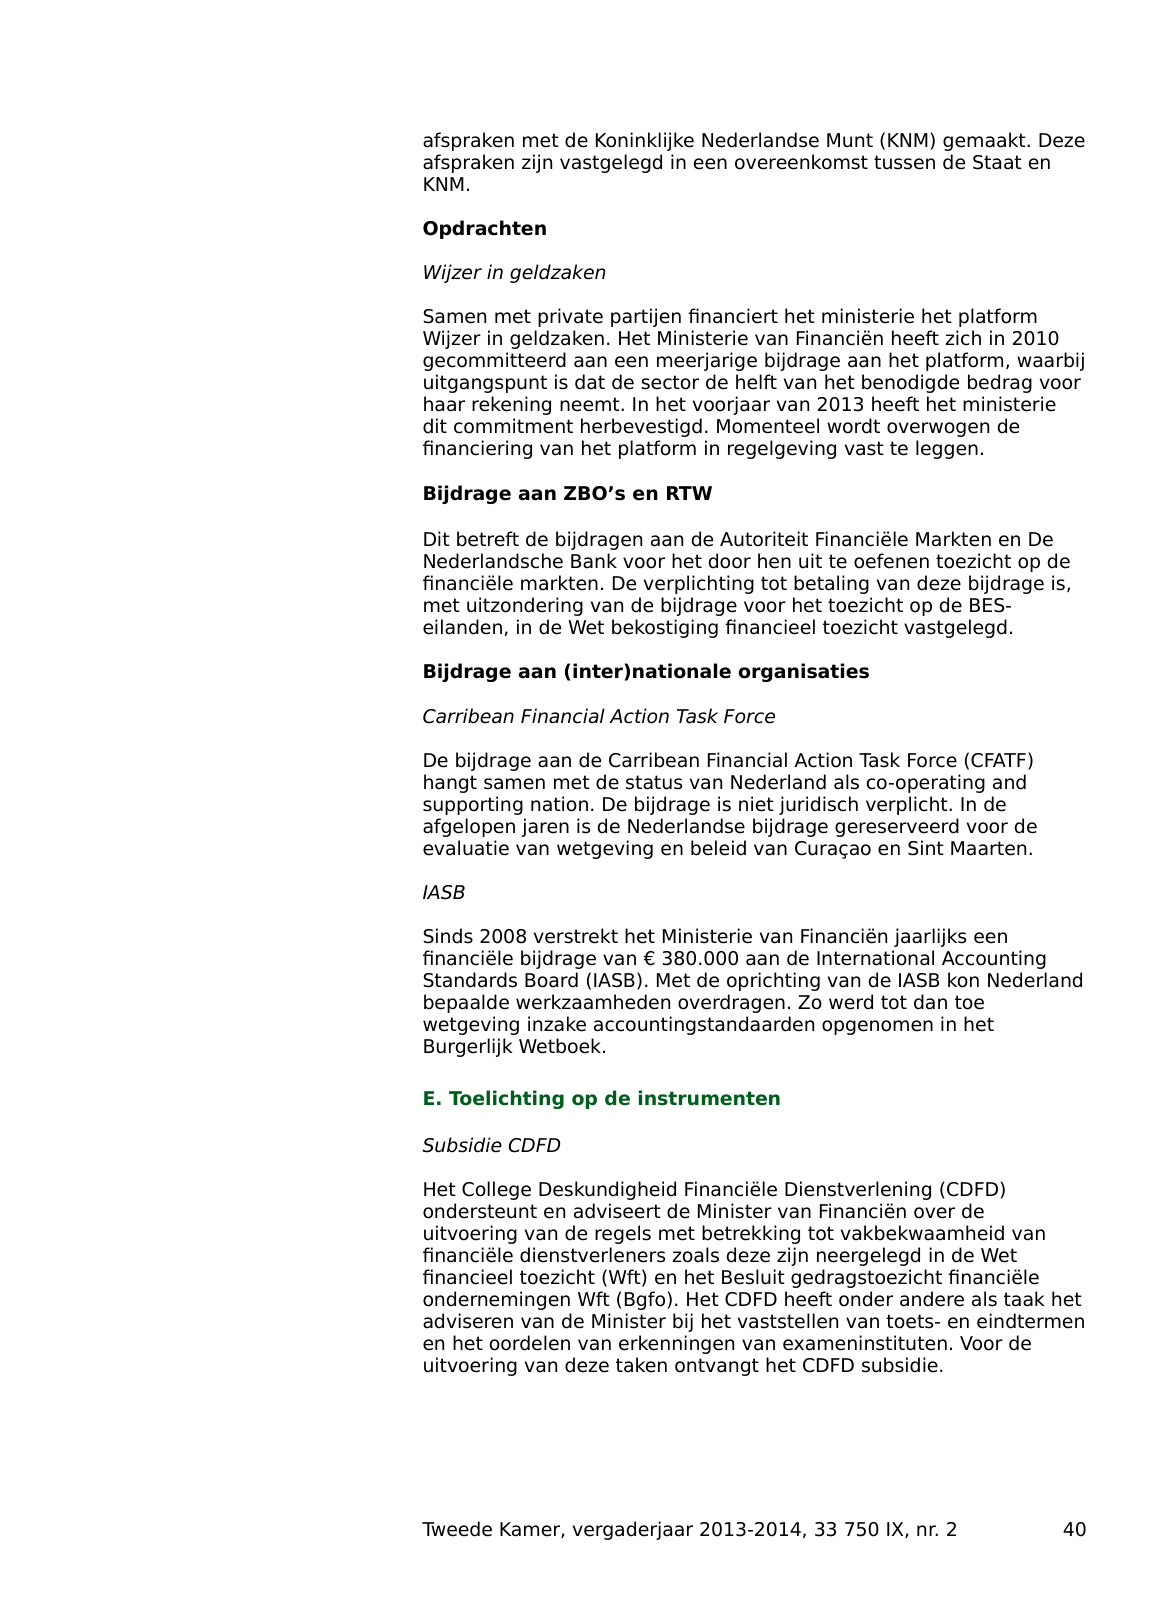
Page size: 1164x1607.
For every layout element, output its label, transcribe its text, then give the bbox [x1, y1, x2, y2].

text Samen met private partijen financiert het ministerie het platform Wijzer in geldzaken. Het Ministerie van Financiën heeft zich in 2010 gecommitteerd aan een meerjarige bijdrage aan het platform, waarbij uitgangspunt is dat de sector de helft van het benodigde bedrag voor haar rekening neemt. In het voorjaar van 2013 heeft het ministerie dit commitment herbevestigd. Momenteel wordt overwogen de financiering van het platform in regelgeving vast te leggen. [422, 306, 1087, 460]
subtitle Wijzer in geldzaken [422, 262, 1087, 284]
text De bijdrage aan de Carribean Financial Action Task Force (CFATF) hangt samen met de status van Nederland als co-operating and supporting nation. De bijdrage is niet juridisch verplicht. In de afgelopen jaren is de Nederlandse bijdrage gereserveerd voor de evaluatie van wetgeving en beleid van Curaçao en Sint Maarten. [422, 750, 1087, 860]
text afspraken met de Koninklijke Nederlandse Munt (KNM) gemaakt. Deze afspraken zijn vastgelegd in een overeenkomst tussen de Staat en KNM. [422, 130, 1087, 196]
subtitle Bijdrage aan (inter)nationale organisaties [422, 661, 1087, 683]
text Sinds 2008 verstrekt het Ministerie van Financiën jaarlijks een financiële bijdrage van € 380.000 aan de International Accounting Standards Board (IASB). Met de oprichting van de IASB kon Nederland bepaalde werkzaamheden overdragen. Zo werd tot dan toe wetgeving inzake accountingstandaarden opgenomen in het Burgerlijk Wetboek. [422, 926, 1087, 1058]
subtitle E. Toelichting op de instrumenten [422, 1088, 1087, 1110]
subtitle IASB [422, 882, 1087, 904]
subtitle Carribean Financial Action Task Force [422, 706, 1087, 728]
subtitle Opdrachten [422, 218, 1087, 240]
subtitle Bijdrage aan ZBO’s en RTW [422, 482, 1087, 504]
text Het College Deskundigheid Financiële Dienstverlening (CDFD) ondersteunt en adviseert de Minister van Financiën over de uitvoering van de regels met betrekking tot vakbekwaamheid van financiële dienstverleners zoals deze zijn neergelegd in de Wet financieel toezicht (Wft) en het Besluit gedragstoezicht financiële ondernemingen Wft (Bgfo). Het CDFD heeft onder andere als taak het adviseren van de Minister bij het vaststellen van toets- en eindtermen en het oordelen van erkenningen van exameninstituten. Voor de uitvoering van deze taken ontvangt het CDFD subsidie. [422, 1179, 1087, 1377]
subtitle Subsidie CDFD [422, 1135, 1087, 1157]
text Dit betreft de bijdragen aan de Autoriteit Financiële Markten en De Nederlandsche Bank voor het door hen uit te oefenen toezicht op de financiële markten. De verplichting tot betaling van deze bijdrage is, met uitzondering van de bijdrage voor het toezicht op de BES-eilanden, in de Wet bekostiging financieel toezicht vastgelegd. [422, 529, 1087, 639]
